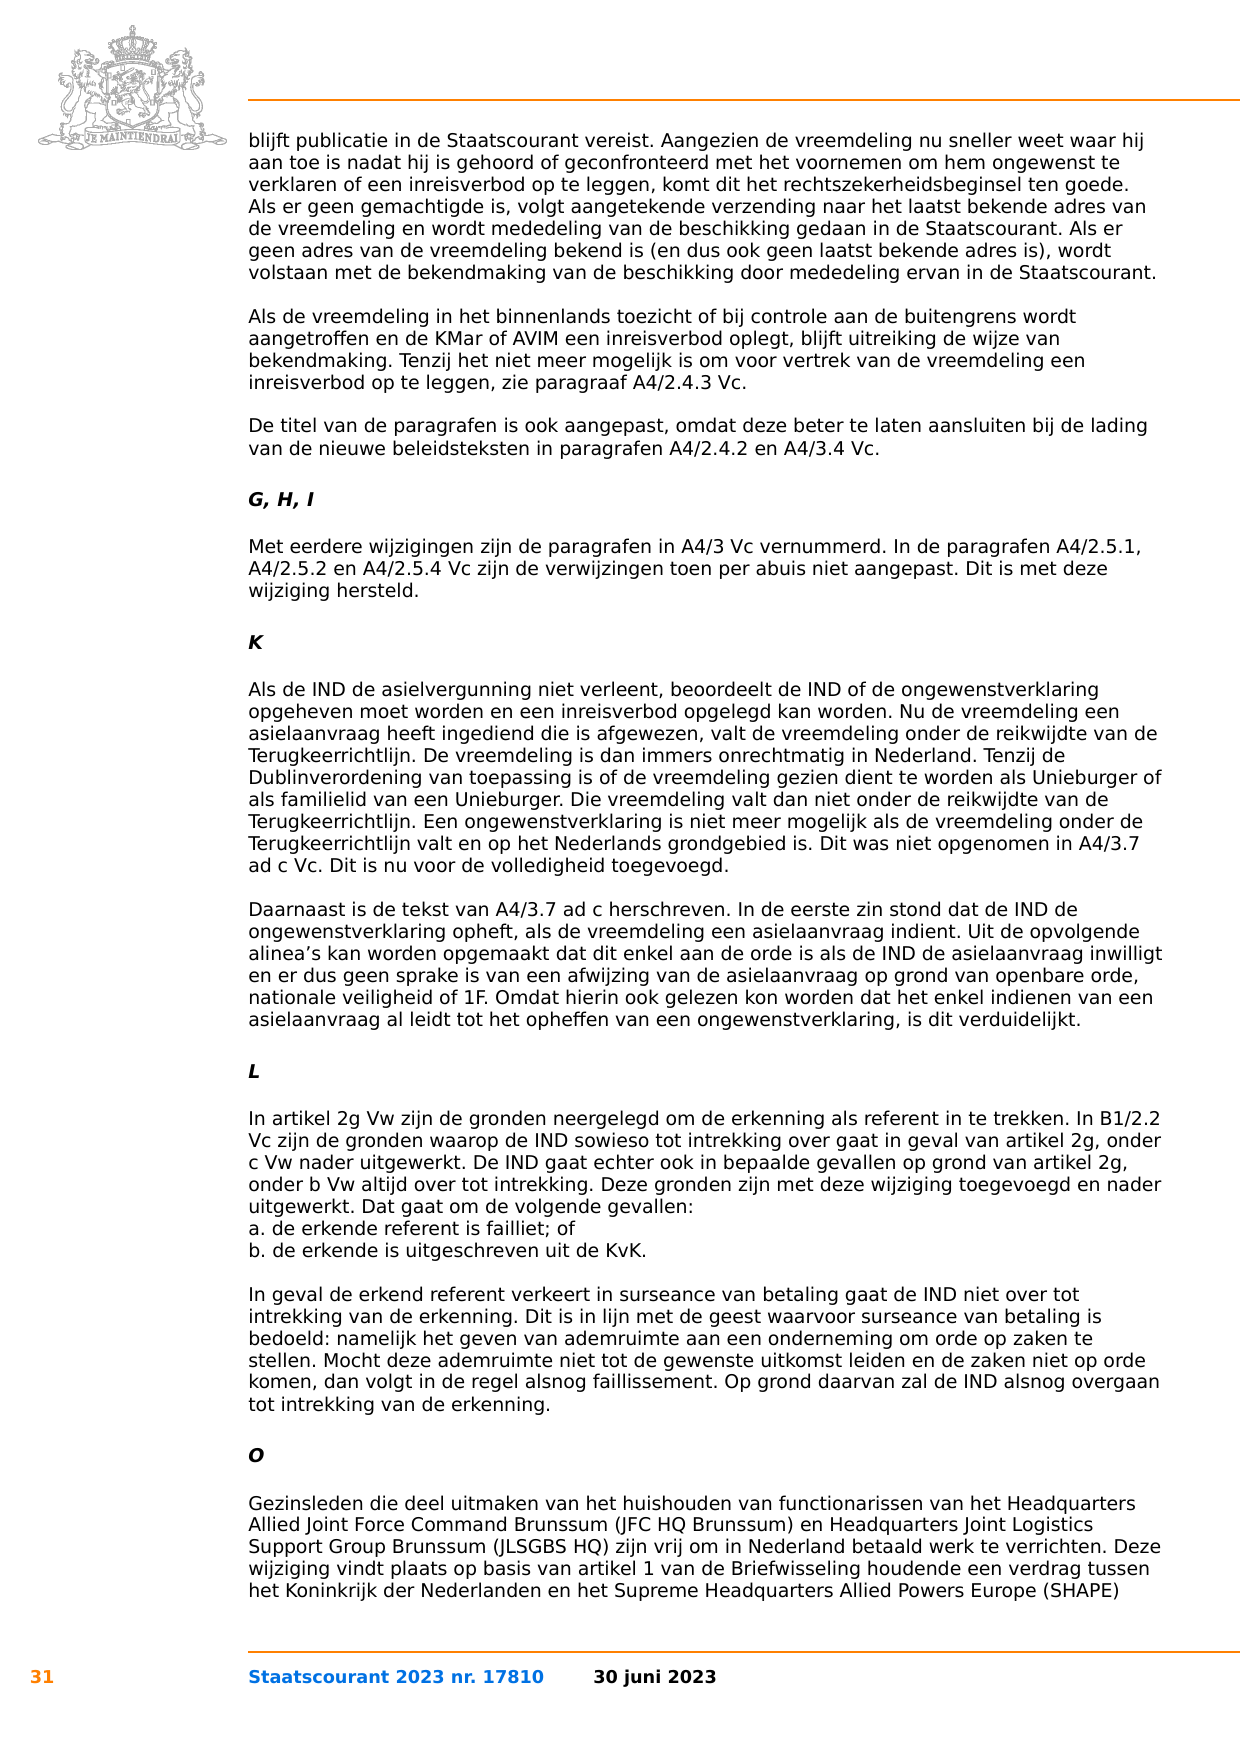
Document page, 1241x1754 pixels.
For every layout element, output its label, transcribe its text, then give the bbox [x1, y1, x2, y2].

text Als er geen gemachtigde is, volgt aangetekende verzending naar het laatst bekende adres van de vreemdeling en wordt mededeling van de beschikking gedaan in de Staatscourant. Als er geen adres van de vreemdeling bekend is (en dus ook geen laatst bekende adres is), wordt volstaan met de bekendmaking van de beschikking door mededeling ervan in de Staatscourant. [248, 196, 1163, 284]
text Als de IND de asielvergunning niet verleent, beoordeelt de IND of de ongewenstverklaring opgeheven moet worden en een inreisverbod opgelegd kan worden. Nu de vreemdeling een asielaanvraag heeft ingediend die is afgewezen, valt de vreemdeling onder de reikwijdte van de Terugkeerrichtlijn. De vreemdeling is dan immers onrechtmatig in Nederland. Tenzij de Dublinverordening van toepassing is of de vreemdeling gezien dient te worden als Unieburger of als familielid van een Unieburger. Die vreemdeling valt dan niet onder de reikwijdte van de Terugkeerrichtlijn. Een ongewenstverklaring is niet meer mogelijk als de vreemdeling onder de Terugkeerrichtlijn valt en op het Nederlands grondgebied is. Dit was niet opgenomen in A4/3.7 ad c Vc. Dit is nu voor de volledigheid toegevoegd. [248, 679, 1163, 877]
text blijft publicatie in de Staatscourant vereist. Aangezien de vreemdeling nu sneller weet waar hij aan toe is nadat hij is gehoord of geconfronteerd met het voornemen om hem ongewenst te verklaren of een inreisverbod op te leggen, komt dit het rechtszekerheidsbeginsel ten goede. [248, 130, 1163, 196]
text De titel van de paragrafen is ook aangepast, omdat deze beter te laten aansluiten bij de lading van de nieuwe beleidsteksten in paragrafen A4/2.4.2 en A4/3.4 Vc. [248, 415, 1163, 459]
text In geval de erkend referent verkeert in surseance van betaling gaat de IND niet over tot intrekking van de erkenning. Dit is in lijn met de geest waarvoor surseance van betaling is bedoeld: namelijk het geven van ademruimte aan een onderneming om orde op zaken te stellen. Mocht deze ademruimte niet tot de gewenste uitkomst leiden en de zaken niet op orde komen, dan volgt in de regel alsnog faillissement. Op grond daarvan zal de IND alsnog overgaan tot intrekking van de erkenning. [248, 1283, 1163, 1415]
subtitle G, H, I [248, 489, 1163, 511]
text Daarnaast is de tekst van A4/3.7 ad c herschreven. In de eerste zin stond dat de IND de ongewenstverklaring opheft, als de vreemdeling een asielaanvraag indient. Uit de opvolgende alinea’s kan worden opgemaakt dat dit enkel aan de orde is als de IND de asielaanvraag inwilligt en er dus geen sprake is van een afwijzing van de asielaanvraag op grond van openbare orde, nationale veiligheid of 1F. Omdat hierin ook gelezen kon worden dat het enkel indienen van een asielaanvraag al leidt tot het opheffen van een ongewenstverklaring, is dit verduidelijkt. [248, 899, 1163, 1031]
text Met eerdere wijzigingen zijn de paragrafen in A4/3 Vc vernummerd. In de paragrafen A4/2.5.1, A4/2.5.2 en A4/2.5.4 Vc zijn de verwijzingen toen per abuis niet aangepast. Dit is met deze wijziging hersteld. [248, 536, 1163, 602]
subtitle O [248, 1445, 1163, 1467]
text a. de erkende referent is failliet; of [248, 1218, 1163, 1240]
text Gezinsleden die deel uitmaken van het huishouden van functionarissen van het Headquarters Allied Joint Force Command Brunssum (JFC HQ Brunssum) en Headquarters Joint Logistics Support Group Brunssum (JLSGBS HQ) zijn vrij om in Nederland betaald werk te verrichten. Deze wijziging vindt plaats op basis van artikel 1 van de Briefwisseling houdende een verdrag tussen het Koninkrijk der Nederlanden en het Supreme Headquarters Allied Powers Europe (SHAPE) [248, 1492, 1163, 1602]
text In artikel 2g Vw zijn de gronden neergelegd om de erkenning als referent in te trekken. In B1/2.2 Vc zijn de gronden waarop de IND sowieso tot intrekking over gaat in geval van artikel 2g, onder c Vw nader uitgewerkt. De IND gaat echter ook in bepaalde gevallen op grond van artikel 2g, onder b Vw altijd over tot intrekking. Deze gronden zijn met deze wijziging toegevoegd en nader uitgewerkt. Dat gaat om de volgende gevallen: [248, 1108, 1163, 1218]
subtitle K [248, 632, 1163, 654]
text Als de vreemdeling in het binnenlands toezicht of bij controle aan de buitengrens wordt aangetroffen en de KMar of AVIM een inreisverbod oplegt, blijft uitreiking de wijze van bekendmaking. Tenzij het niet meer mogelijk is om voor vertrek van de vreemdeling een inreisverbod op te leggen, zie paragraaf A4/2.4.3 Vc. [248, 306, 1163, 393]
text b. de erkende is uitgeschreven uit de KvK. [248, 1240, 1163, 1262]
subtitle L [248, 1061, 1163, 1083]
picture [38, 25, 227, 150]
